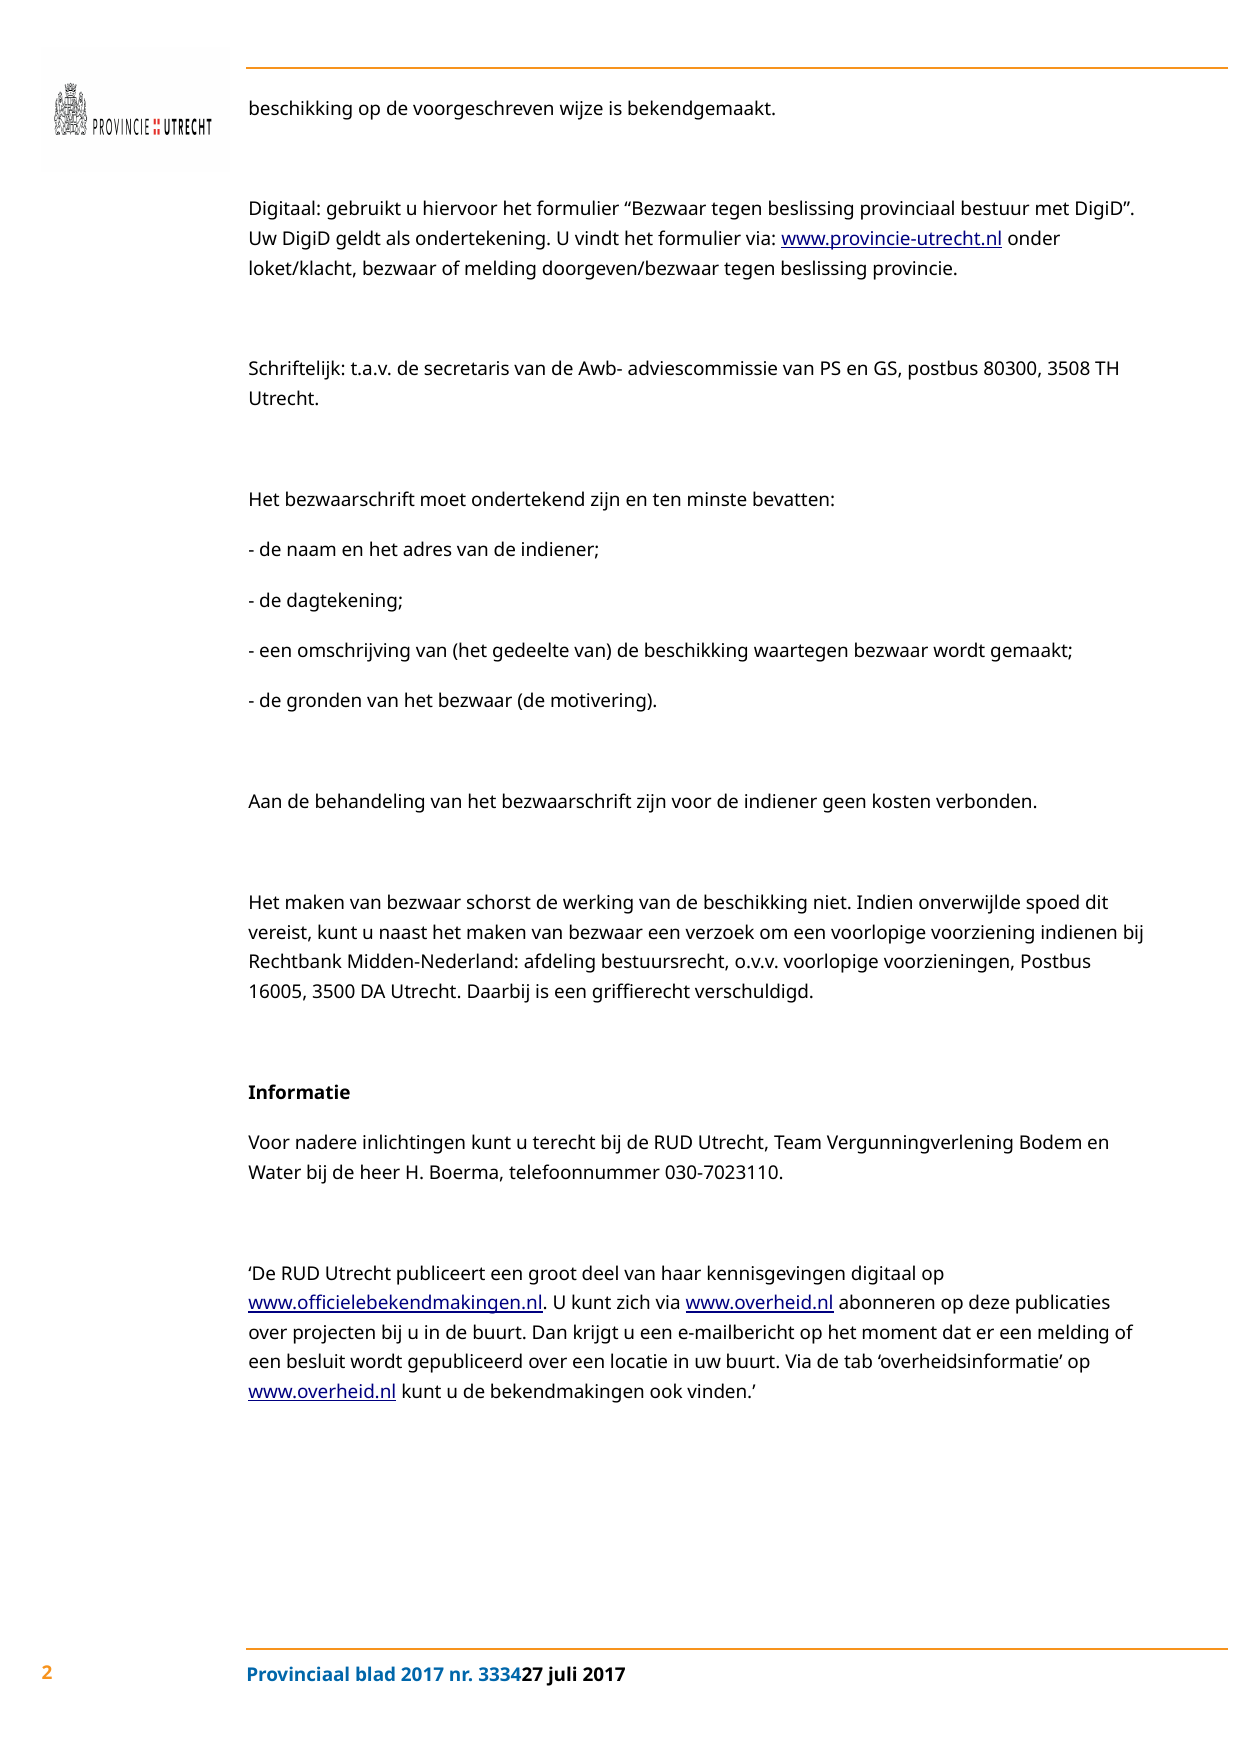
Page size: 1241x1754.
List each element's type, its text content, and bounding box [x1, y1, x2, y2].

text ‘De RUD Utrecht publiceert een groot deel van haar kennisgevingen digitaal op www.officielebekendmakingen.nl. U kunt zich via www.overheid.nl abonneren op deze publicaties over projecten bij u in de buurt. Dan krijgt u een e-mailbericht op het moment dat er een melding of een besluit wordt gepubliceerd over een locatie in uw buurt. Via de tab ‘overheidsinformatie’ op www.overheid.nl kunt u de bekendmakingen ook vinden.’ [248, 1260, 1152, 1404]
text Voor nadere inlichtingen kunt u terecht bij de RUD Utrecht, Team Vergunningverlening Bodem en Water bij de heer H. Boerma, telefoonnummer 030-7023110. [248, 1129, 1152, 1185]
text - een omschrijving van (het gedeelte van) de beschikking waartegen bezwaar wordt gemaakt; [248, 637, 1152, 663]
text beschikking op de voorgeschreven wijze is bekendgemaakt. [248, 95, 1152, 121]
text - de gronden van het bezwaar (de motivering). [248, 688, 1152, 713]
text - de dagtekening; [248, 587, 1152, 613]
text Informatie [248, 1079, 1152, 1105]
text Aan de behandeling van het bezwaarschrift zijn voor de indiener geen kosten verbonden. [248, 788, 1152, 814]
text Het bezwaarschrift moet ondertekend zijn en ten minste bevatten: [248, 486, 1152, 512]
text Het maken van bezwaar schorst de werking van de beschikking niet. Indien onverwijlde spoed dit vereist, kunt u naast het maken van bezwaar een verzoek om een voorlopige voorziening indienen bij Rechtbank Midden-Nederland: afdeling bestuursrecht, o.v.v. voorlopige voorzieningen, Postbus 16005, 3500 DA Utrecht. Daarbij is een griffierecht verschuldigd. [248, 889, 1152, 1004]
text Schriftelijk: t.a.v. de secretaris van de Awb- adviescommissie van PS en GS, postbus 80300, 3508 TH Utrecht. [248, 356, 1152, 411]
text - de naam en het adres van de indiener; [248, 536, 1152, 562]
text Digitaal: gebruikt u hiervoor het formulier “Bezwaar tegen beslissing provinciaal bestuur met DigiD”. Uw DigiD geldt als ondertekening. U vindt het formulier via: www.provincie-utrecht.nl onder loket/klacht, bezwaar of melding doorgeven/bezwaar tegen beslissing provincie. [248, 196, 1152, 281]
picture [41, 47, 231, 172]
